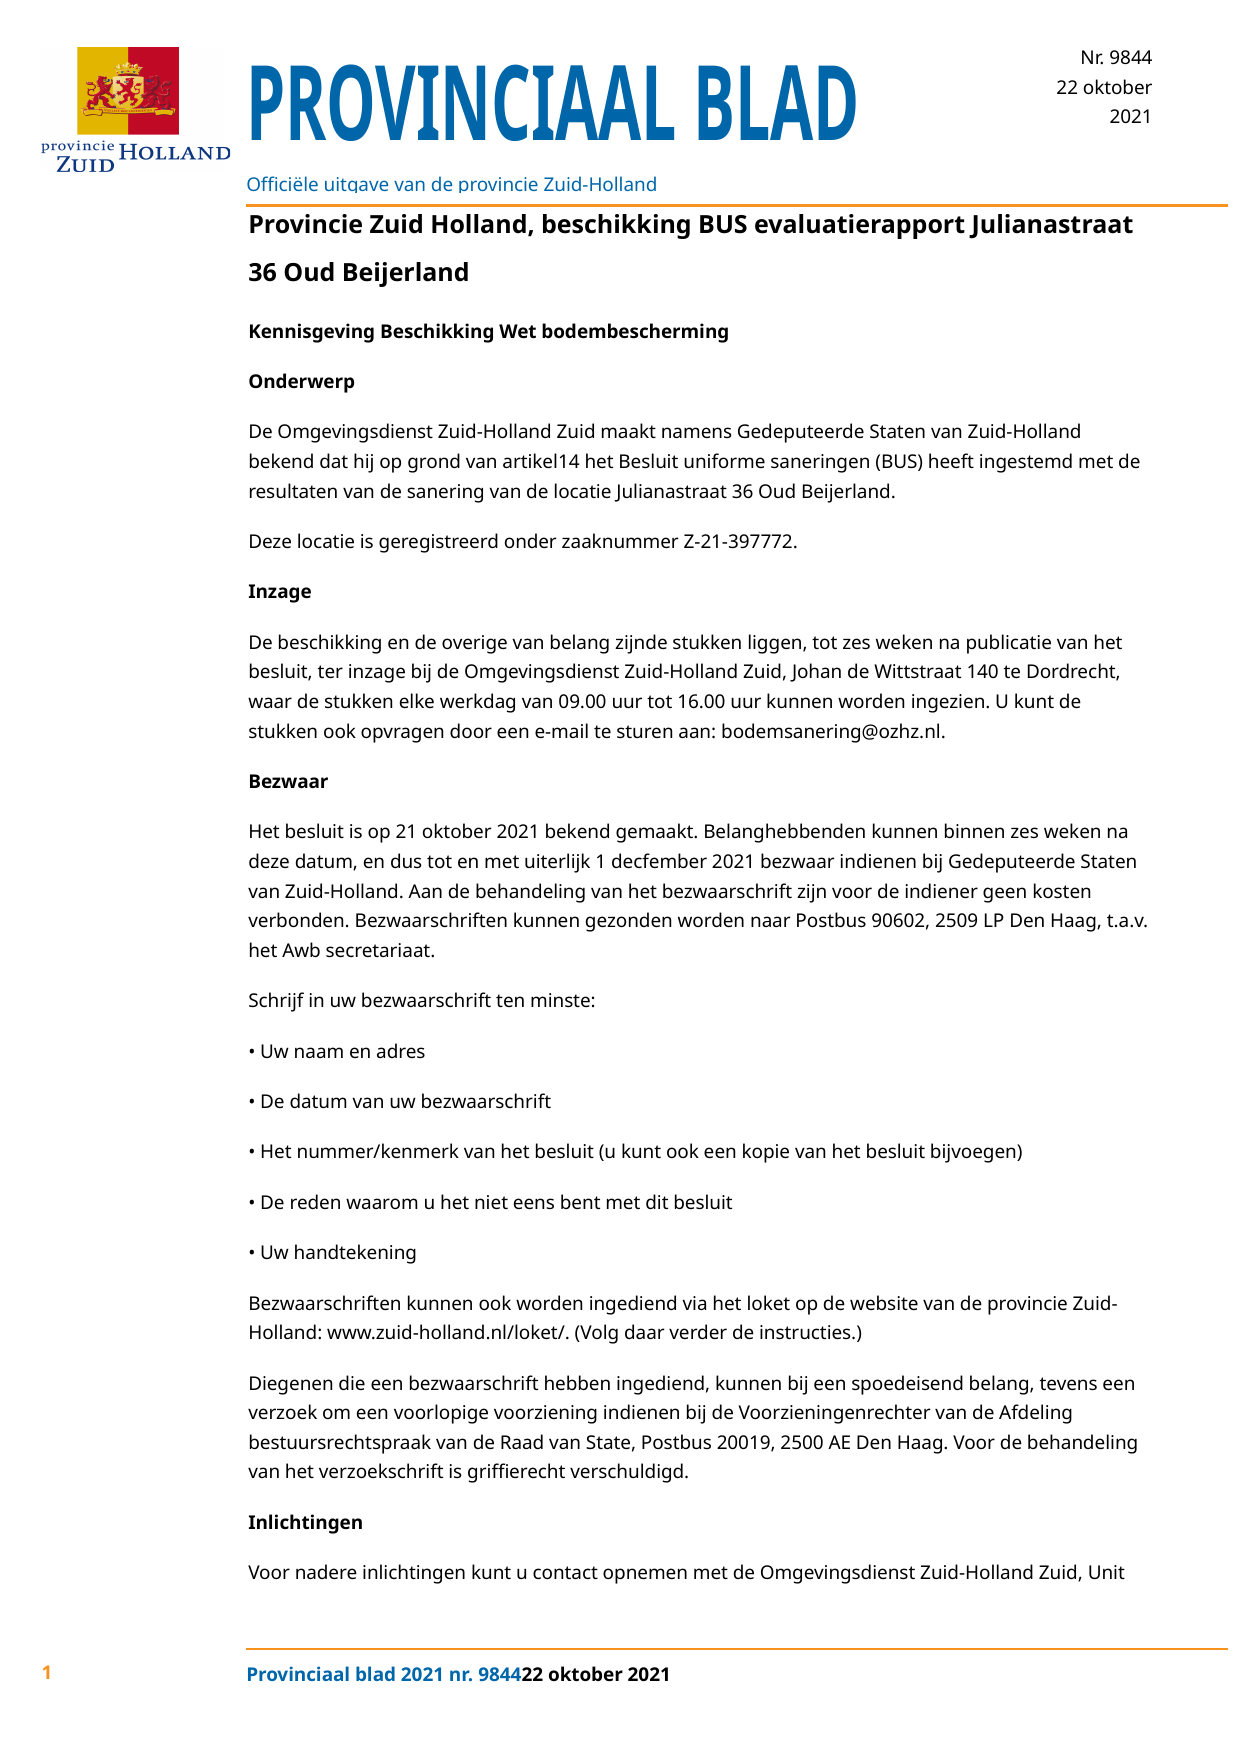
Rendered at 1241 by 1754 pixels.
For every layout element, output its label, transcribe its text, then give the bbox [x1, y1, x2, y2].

text Diegenen die een bezwaarschrift hebben ingediend, kunnen bij een spoedeisend belang, tevens een verzoek om een voorlopige voorziening indienen bij de Voorzieningenrechter van de Afdeling bestuursrechtspraak van de Raad van State, Postbus 20019, 2500 AE Den Haag. Voor de behandeling van het verzoekschrift is griffierecht verschuldigd. [248, 1370, 1152, 1484]
text Bezwaar [248, 768, 1152, 794]
text Het besluit is op 21 oktober 2021 bekend gemaakt. Belanghebbenden kunnen binnen zes weken na deze datum, en dus tot en met uiterlijk 1 decfember 2021 bezwaar indienen bij Gedeputeerde Staten van Zuid-Holland. Aan de behandeling van het bezwaarschrift zijn voor de indiener geen kosten verbonden. Bezwaarschriften kunnen gezonden worden naar Postbus 90602, 2509 LP Den Haag, t.a.v. het Awb secretariaat. [248, 819, 1152, 963]
text Bezwaarschriften kunnen ook worden ingediend via het loket op de website van de provincie Zuid-Holland: www.zuid-holland.nl/loket/. (Volg daar verder de instructies.) [248, 1290, 1152, 1345]
text Voor nadere inlichtingen kunt u contact opnemen met de Omgevingsdienst Zuid-Holland Zuid, Unit [248, 1559, 1152, 1585]
text • Het nummer/kenmerk van het besluit (u kunt ook een kopie van het besluit bijvoegen) [248, 1139, 1152, 1164]
text • Uw handtekening [248, 1239, 1152, 1265]
text Inzage [248, 579, 1152, 604]
text • De reden waarom u het niet eens bent met dit besluit [248, 1189, 1152, 1215]
text Kennisgeving Beschikking Wet bodembescherming [248, 318, 1152, 344]
text Inlichtingen [248, 1509, 1152, 1535]
text • De datum van uw bezwaarschrift [248, 1088, 1152, 1114]
picture [41, 47, 231, 172]
text Provincie Zuid Holland, beschikking BUS evaluatierapport Julianastraat 36 Oud Beijerland [248, 207, 1152, 288]
text • Uw naam en adres [248, 1038, 1152, 1064]
text Schrijf in uw bezwaarschrift ten minste: [248, 987, 1152, 1013]
text Onderwerp [248, 368, 1152, 394]
text De beschikking en de overige van belang zijnde stukken liggen, tot zes weken na publicatie van het besluit, ter inzage bij de Omgevingsdienst Zuid-Holland Zuid, Johan de Wittstraat 140 te Dordrecht, waar de stukken elke werkdag van 09.00 uur tot 16.00 uur kunnen worden ingezien. U kunt de stukken ook opvragen door een e-mail te sturen aan: bodemsanering@ozhz.nl. [248, 629, 1152, 744]
text De Omgevingsdienst Zuid-Holland Zuid maakt namens Gedeputeerde Staten van Zuid-Holland bekend dat hij op grond van artikel14 het Besluit uniforme saneringen (BUS) heeft ingestemd met de resultaten van de sanering van de locatie Julianastraat 36 Oud Beijerland. [248, 419, 1152, 504]
text Deze locatie is geregistreerd onder zaaknummer Z-21-397772. [248, 528, 1152, 554]
